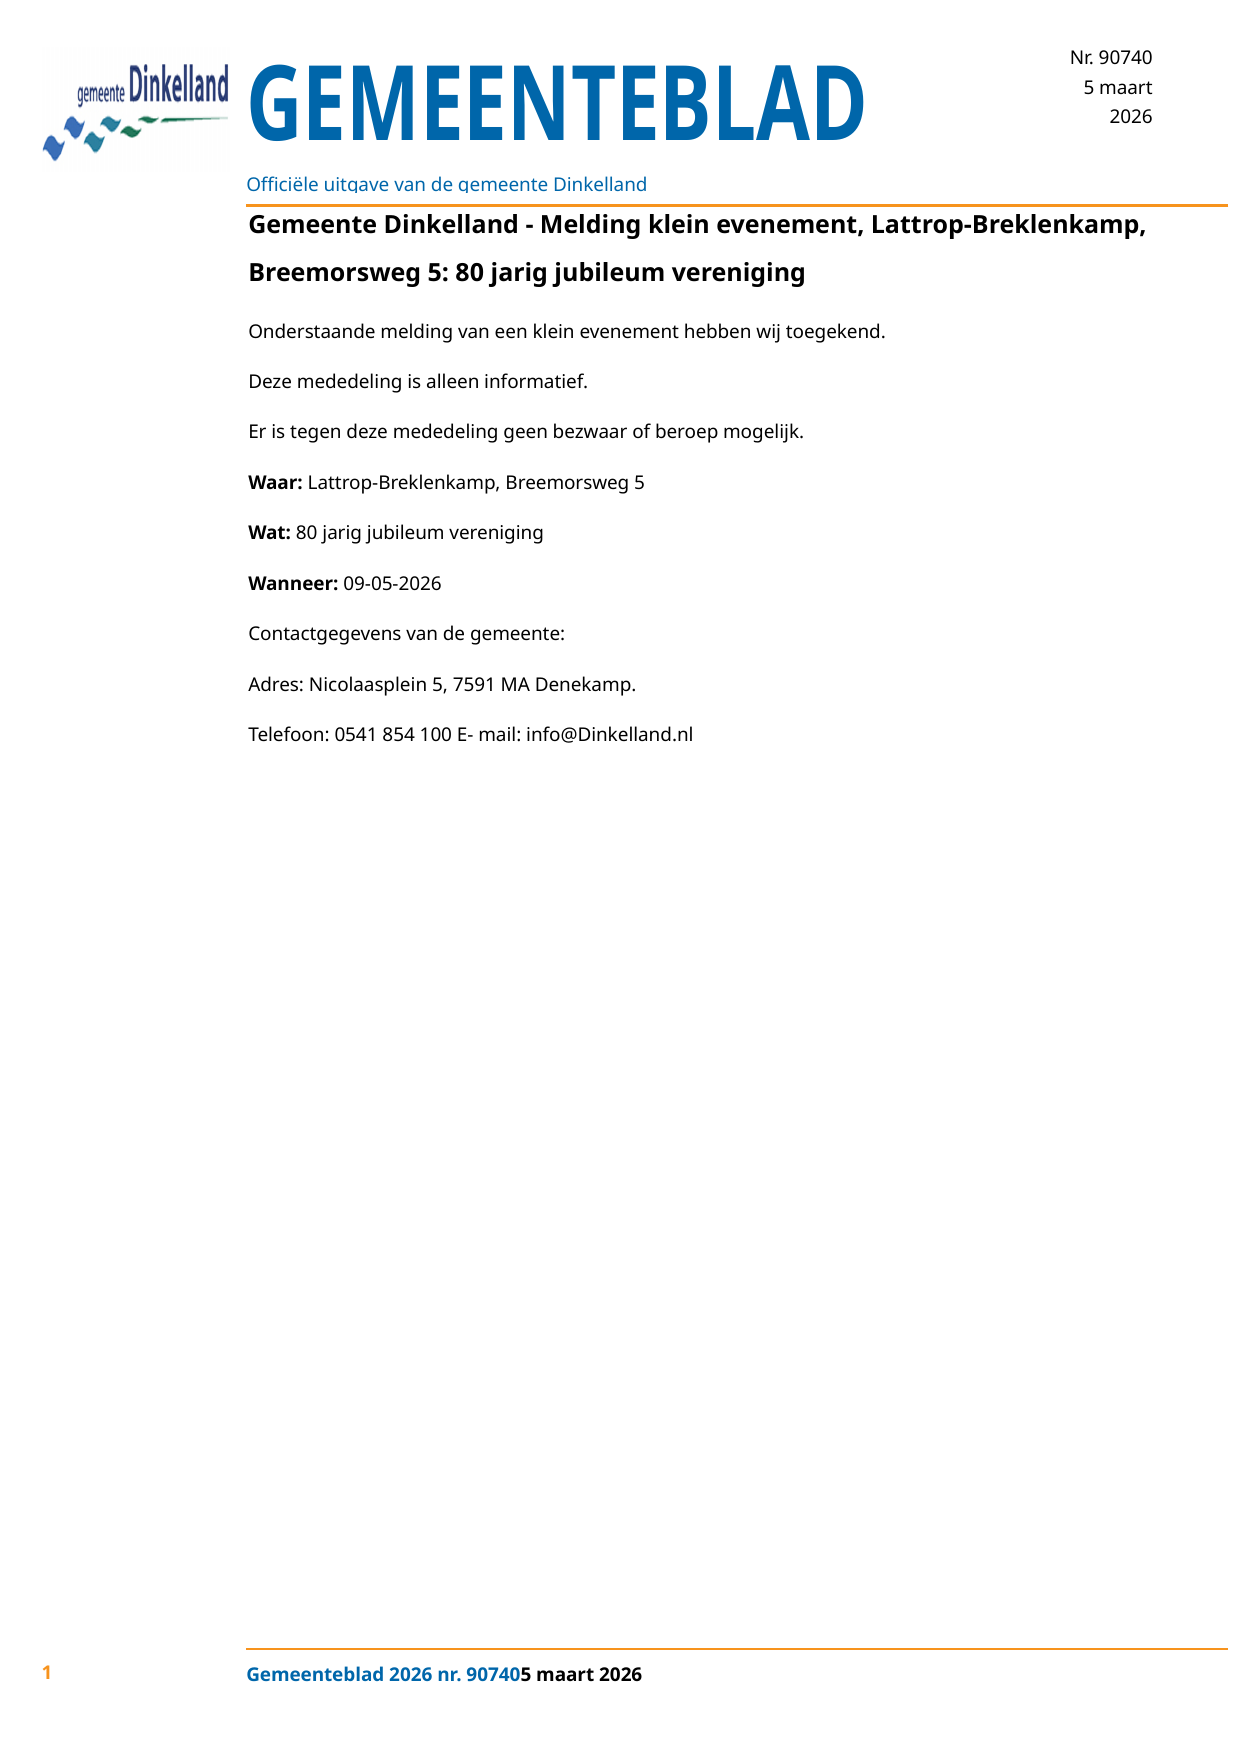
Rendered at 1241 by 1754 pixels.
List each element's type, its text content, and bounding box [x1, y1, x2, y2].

picture [41, 47, 231, 172]
text Onderstaande melding van een klein evenement hebben wij toegekend. [248, 318, 1152, 344]
text Gemeente Dinkelland - Melding klein evenement, Lattrop-Breklenkamp, Breemorsweg 5: 80 jarig jubileum vereniging [248, 207, 1152, 288]
text Wanneer: 09-05-2026 [248, 570, 1152, 596]
text Telefoon: 0541 854 100 E- mail: info@Dinkelland.nl [248, 721, 1152, 747]
text Er is tegen deze mededeling geen bezwaar of beroep mogelijk. [248, 419, 1152, 444]
text Wat: 80 jarig jubileum vereniging [248, 519, 1152, 545]
text Adres: Nicolaasplein 5, 7591 MA Denekamp. [248, 671, 1152, 697]
text Contactgegevens van de gemeente: [248, 620, 1152, 646]
text Waar: Lattrop-Breklenkamp, Breemorsweg 5 [248, 469, 1152, 495]
text Deze mededeling is alleen informatief. [248, 368, 1152, 394]
